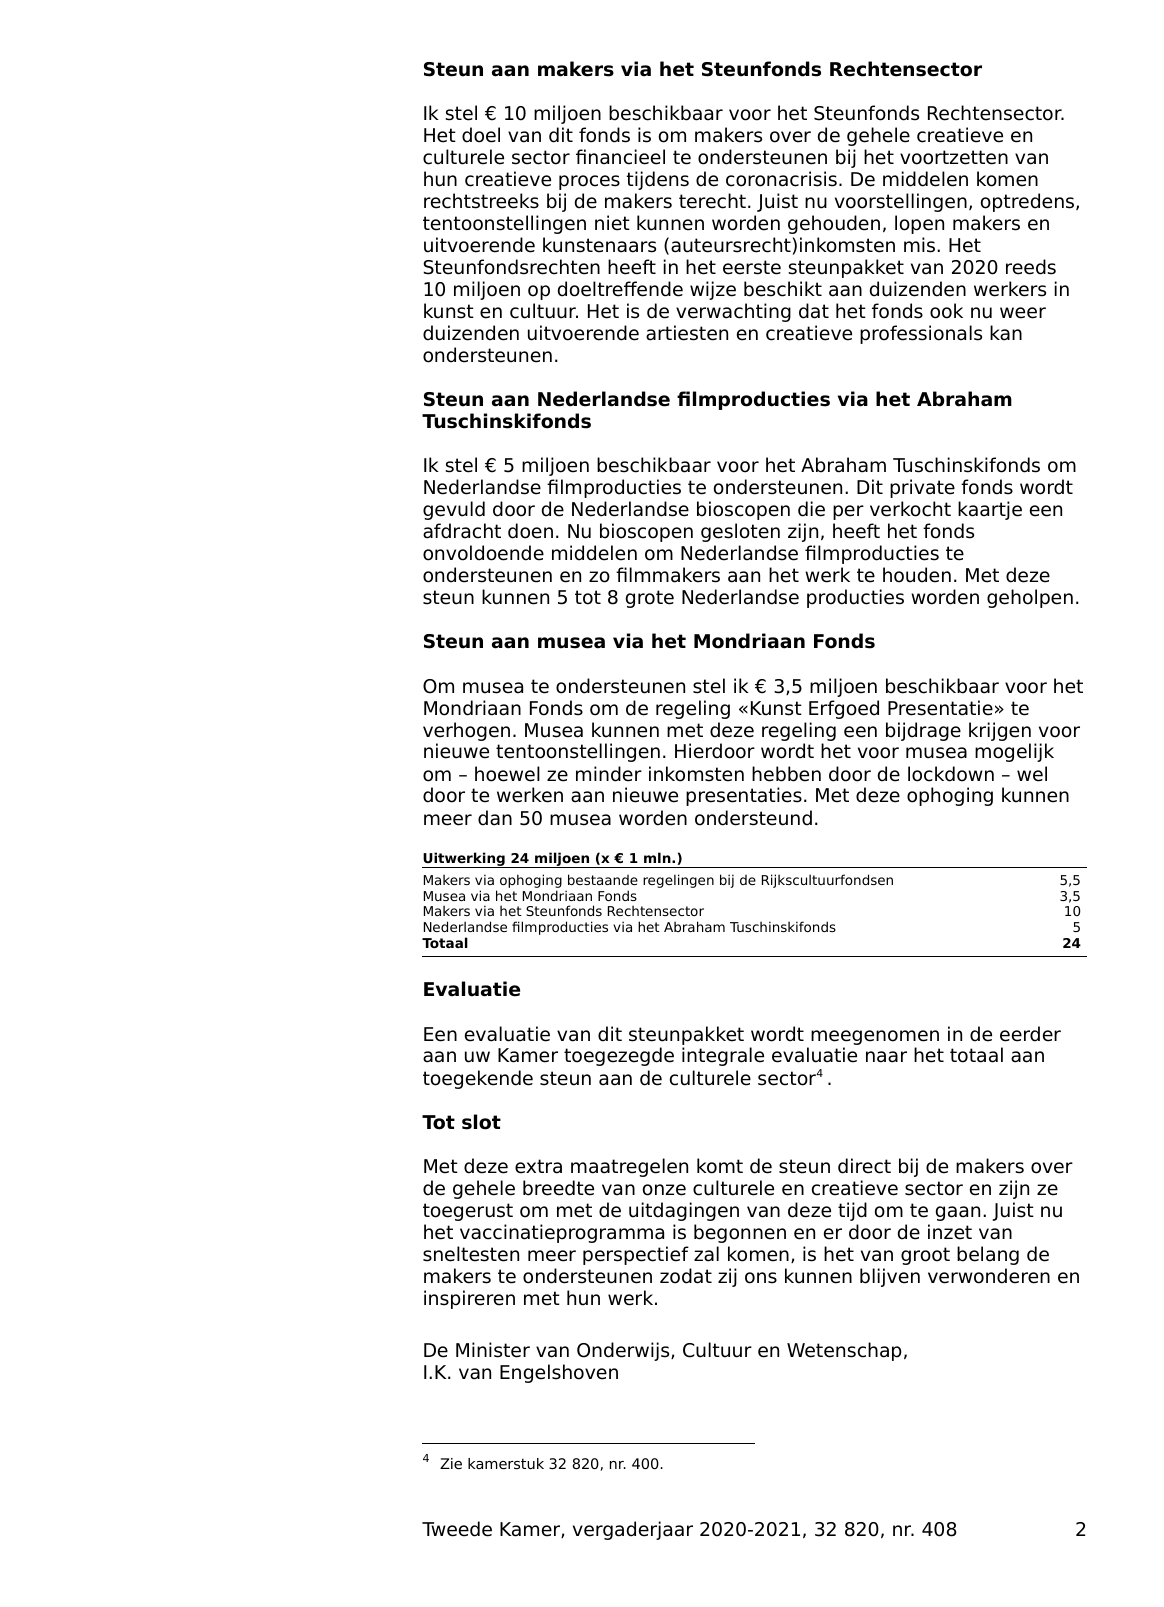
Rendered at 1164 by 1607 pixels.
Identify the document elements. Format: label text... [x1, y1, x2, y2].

subtitle Steun aan Nederlandse filmproducties via het Abraham Tuschinskifonds [422, 389, 1087, 433]
subtitle Tot slot [422, 1112, 1087, 1133]
subtitle Steun aan makers via het Steunfonds Rechtensector [422, 59, 1087, 81]
text Om musea te ondersteunen stel ik € 3,5 miljoen beschikbaar voor het Mondriaan Fonds om de regeling «Kunst Erfgoed Presentatie» te verhogen. Musea kunnen met deze regeling een bijdrage krijgen voor nieuwe tentoonstellingen. Hierdoor wordt het voor musea mogelijk om – hoewel ze minder inkomsten hebben door de lockdown – wel door te werken aan nieuwe presentaties. Met deze ophoging kunnen meer dan 50 musea worden ondersteund. [422, 676, 1087, 829]
subtitle Evaluatie [422, 979, 1087, 1001]
text Ik stel € 10 miljoen beschikbaar voor het Steunfonds Rechtensector. Het doel van dit fonds is om makers over de gehele creatieve en culturele sector financieel te ondersteunen bij het voortzetten van hun creatieve proces tijdens de coronacrisis. De middelen komen rechtstreeks bij de makers terecht. Juist nu voorstellingen, optredens, tentoonstellingen niet kunnen worden gehouden, lopen makers en uitvoerende kunstenaars (auteursrecht)inkomsten mis. Het Steunfondsrechten heeft in het eerste steunpakket van 2020 reeds 10 miljoen op doeltreffende wijze beschikt aan duizenden werkers in kunst en cultuur. Het is de verwachting dat het fonds ook nu weer duizenden uitvoerende artiesten en creatieve professionals kan ondersteunen. [422, 103, 1087, 367]
table_cell Musea via het Mondriaan Fonds [422, 889, 954, 904]
text Met deze extra maatregelen komt de steun direct bij de makers over de gehele breedte van onze culturele en creatieve sector en zijn ze toegerust om met de uitdagingen van deze tijd om te gaan. Juist nu het vaccinatieprogramma is begonnen en er door de inzet van sneltesten meer perspectief zal komen, is het van groot belang de makers te ondersteunen zodat zij ons kunnen blijven verwonderen en inspireren met hun werk. [422, 1156, 1087, 1309]
text Zie kamerstuk 32 820, nr. 400. [422, 1452, 1087, 1474]
table_cell 3,5 [954, 889, 1087, 904]
table_cell Nederlandse filmproducties via het Abraham Tuschinskifonds [422, 920, 954, 936]
table_cell Makers via het Steunfonds Rechtensector [422, 904, 954, 920]
table_cell 10 [954, 904, 1087, 920]
table_cell Totaal [422, 936, 954, 956]
table_cell 24 [954, 936, 1087, 956]
table_header Uitwerking 24 miljoen (x € 1 mln.) [422, 851, 1087, 867]
text Ik stel € 5 miljoen beschikbaar voor het Abraham Tuschinskifonds om Nederlandse filmproducties te ondersteunen. Dit private fonds wordt gevuld door de Nederlandse bioscopen die per verkocht kaartje een afdracht doen. Nu bioscopen gesloten zijn, heeft het fonds onvoldoende middelen om Nederlandse filmproducties te ondersteunen en zo filmmakers aan het werk te houden. Met deze steun kunnen 5 tot 8 grote Nederlandse producties worden geholpen. [422, 455, 1087, 609]
subtitle Steun aan musea via het Mondriaan Fonds [422, 631, 1087, 653]
table_cell 5 [954, 920, 1087, 936]
text De Minister van Onderwijs, Cultuur en Wetenschap, I.K. van Engelshoven [422, 1339, 1087, 1383]
table_cell Makers via ophoging bestaande regelingen bij de Rijkscultuurfondsen [422, 868, 954, 888]
text Een evaluatie van dit steunpakket wordt meegenomen in de eerder aan uw Kamer toegezegde integrale evaluatie naar het totaal aan toegekende steun aan de culturele sector. [422, 1023, 1087, 1089]
table_cell 5,5 [954, 868, 1087, 888]
